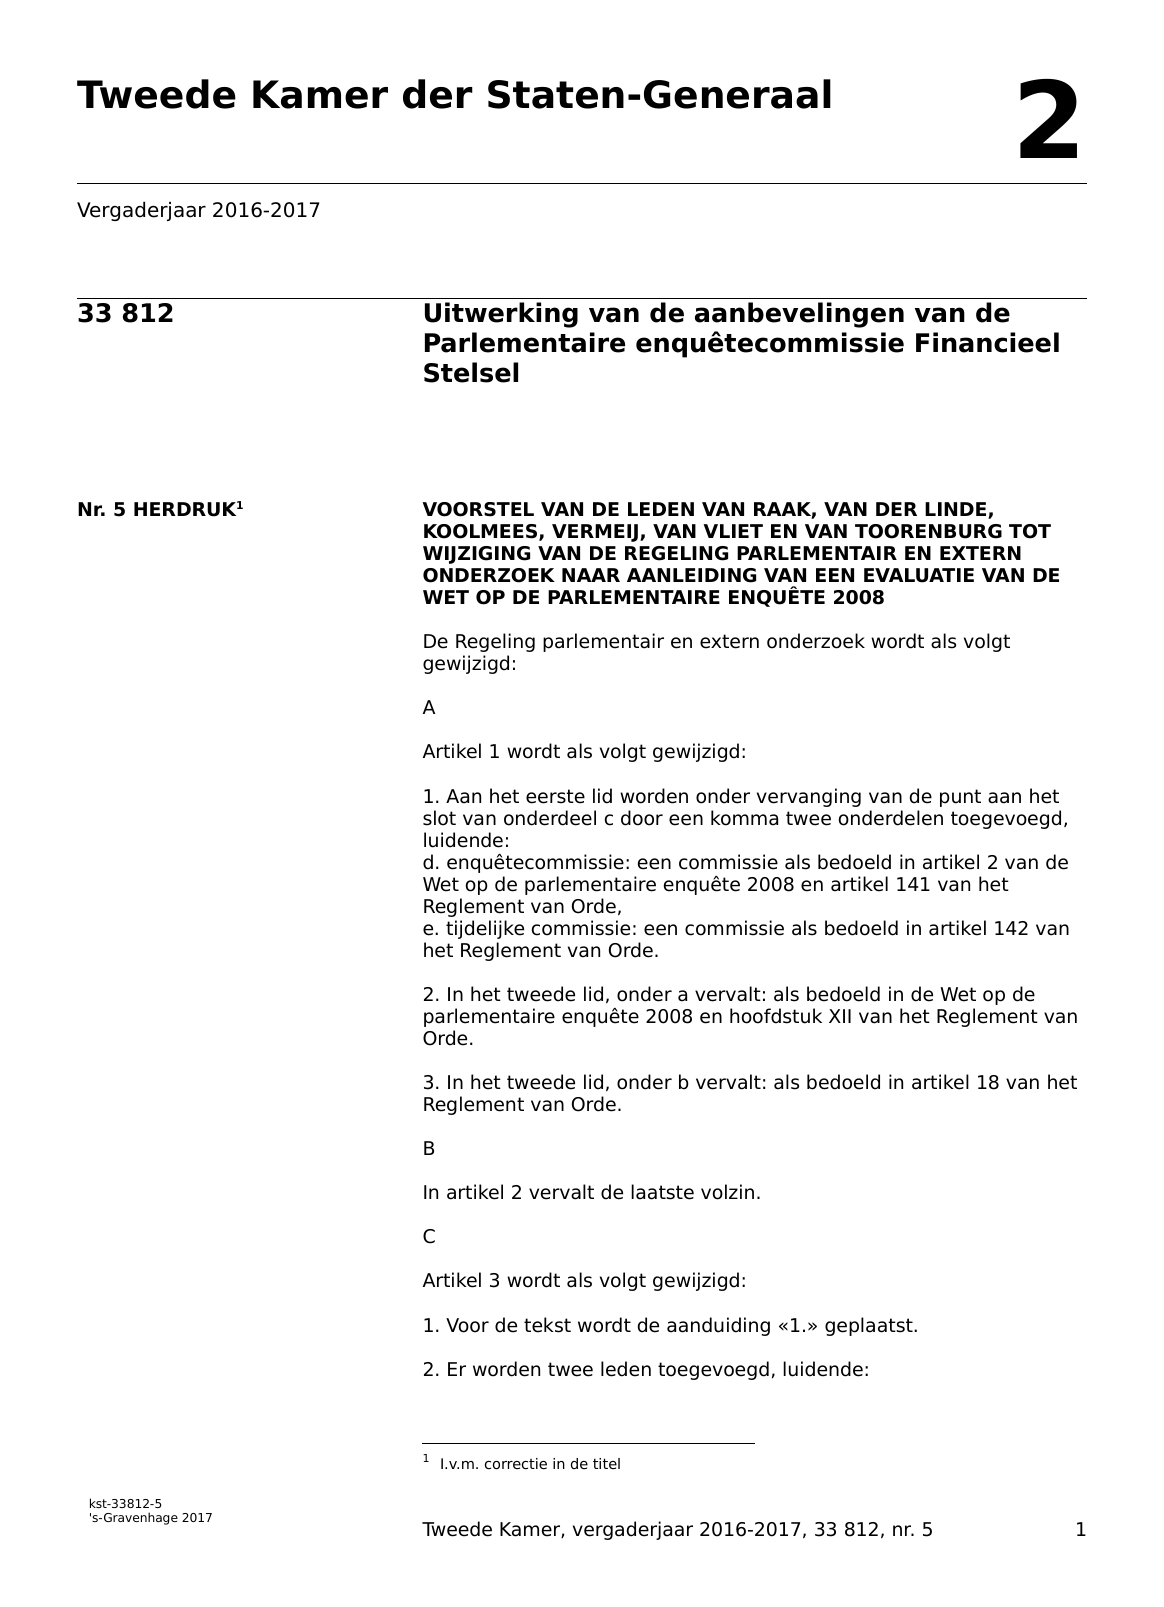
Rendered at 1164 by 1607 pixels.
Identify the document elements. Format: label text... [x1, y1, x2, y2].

text 2. In het tweede lid, onder a vervalt: als bedoeld in de Wet op de parlementaire enquête 2008 en hoofdstuk XII van het Reglement van Orde. [422, 984, 1087, 1049]
text d. enquêtecommissie: een commissie als bedoeld in artikel 2 van de Wet op de parlementaire enquête 2008 en artikel 141 van het Reglement van Orde, [422, 852, 1087, 917]
text In artikel 2 vervalt de laatste volzin. [422, 1182, 1087, 1204]
text 1. Aan het eerste lid worden onder vervanging van de punt aan het slot van onderdeel c door een komma twee onderdelen toegevoegd, luidende: [422, 786, 1087, 852]
text 1. Voor de tekst wordt de aanduiding «1.» geplaatst. [422, 1314, 1087, 1337]
text De Regeling parlementair en extern onderzoek wordt als volgt gewijzigd: [422, 631, 1087, 675]
text e. tijdelijke commissie: een commissie als bedoeld in artikel 142 van het Reglement van Orde. [422, 917, 1087, 961]
text Artikel 3 wordt als volgt gewijzigd: [422, 1270, 1087, 1292]
subtitle 33 812 Uitwerking van de aanbevelingen van de Parlementaire enquêtecommissie Financieel Stelsel [77, 299, 1087, 388]
subtitle Nr. 5 HERDRUK VOORSTEL VAN DE LEDEN VAN RAAK, VAN DER LINDE, KOOLMEES, VERMEIJ, VAN VLIET EN VAN TOORENBURG TOT WIJZIGING VAN DE REGELING PARLEMENTAIR EN EXTERN ONDERZOEK NAAR AANLEIDING VAN EEN EVALUATIE VAN DE WET OP DE PARLEMENTAIRE ENQUÊTE 2008 [77, 499, 1087, 609]
subtitle C [422, 1226, 1087, 1248]
subtitle A [422, 697, 1087, 719]
text 's-Gravenhage 2017 [88, 1511, 323, 1525]
table_header 2 [886, 59, 1087, 183]
subtitle B [422, 1138, 1087, 1160]
text Artikel 1 wordt als volgt gewijzigd: [422, 741, 1087, 763]
table_header Tweede Kamer der Staten-Generaal [77, 59, 886, 183]
text I.v.m. correctie in de titel [422, 1452, 1087, 1474]
text 2. Er worden twee leden toegevoegd, luidende: [422, 1359, 1087, 1381]
table_cell Vergaderjaar 2016-2017 [77, 184, 1087, 298]
text 3. In het tweede lid, onder b vervalt: als bedoeld in artikel 18 van het Reglement van Orde. [422, 1072, 1087, 1116]
text kst-33812-5 [88, 1497, 323, 1511]
